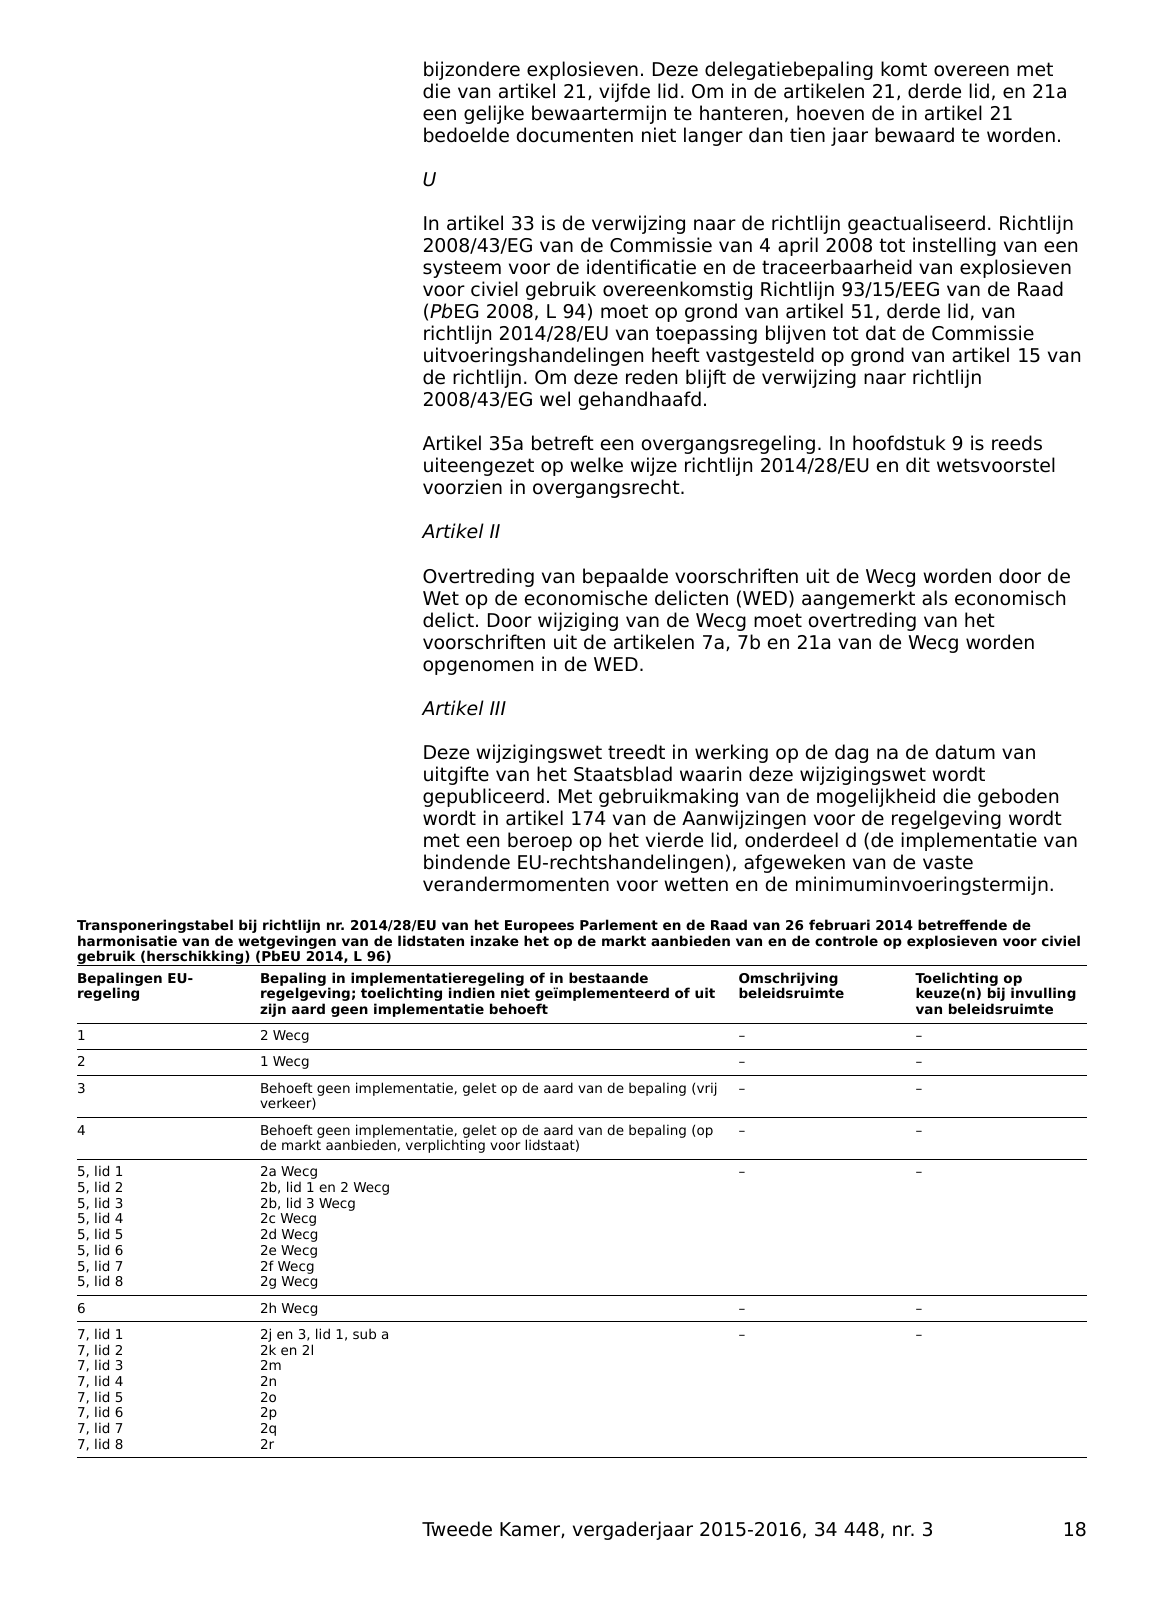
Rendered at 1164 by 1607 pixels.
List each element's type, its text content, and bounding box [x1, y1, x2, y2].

subtitle Artikel II [422, 521, 1087, 543]
table_cell – [909, 1322, 1087, 1457]
table_cell Behoeft geen implementatie, gelet op de aard van de bepaling (op de markt aanbieden, verplichting voor lidstaat) [254, 1118, 732, 1158]
table_cell Omschrijving beleidsruimte [732, 966, 909, 1022]
table_cell – [732, 1160, 909, 1295]
table_cell – [732, 1322, 909, 1457]
text Artikel 35a betreft een overgangsregeling. In hoofdstuk 9 is reeds uiteengezet op welke wijze richtlijn 2014/28/EU en dit wetsvoorstel voorzien in overgangsrecht. [422, 433, 1087, 499]
text Deze wijzigingswet treedt in werking op de dag na de datum van uitgifte van het Staatsblad waarin deze wijzigingswet wordt gepubliceerd. Met gebruikmaking van de mogelijkheid die geboden wordt in artikel 174 van de Aanwijzingen voor de regelgeving wordt met een beroep op het vierde lid, onderdeel d (de implementatie van bindende EU-rechtshandelingen), afgeweken van de vaste verandermomenten voor wetten en de minimuminvoeringstermijn. [422, 742, 1087, 896]
table_cell – [732, 1076, 909, 1117]
table_cell Bepalingen EU-regeling [77, 966, 254, 1022]
table_cell – [732, 1118, 909, 1158]
table_cell 3 [77, 1076, 254, 1117]
table_cell 4 [77, 1118, 254, 1158]
table_cell 1 Wecg [254, 1050, 732, 1075]
table_cell – [909, 1076, 1087, 1117]
table_cell 2a Wecg 2b, lid 1 en 2 Wecg 2b, lid 3 Wecg 2c Wecg 2d Wecg 2e Wecg 2f Wecg 2g Wecg [254, 1160, 732, 1295]
table_cell Toelichting op keuze(n) bij invulling van beleidsruimte [909, 966, 1087, 1022]
table_cell 2 [77, 1050, 254, 1075]
table_header Transponeringstabel bij richtlijn nr. 2014/28/EU van het Europees Parlement en de Raad van 26 februari 2014 betreffende de harmonisatie van de wetgevingen van de lidstaten inzake het op de markt aanbieden van en de controle op explosieven voor civiel gebruik (herschikking) (PbEU 2014, L 96) [77, 918, 1087, 965]
table_cell 2h Wecg [254, 1296, 732, 1321]
table_cell – [732, 1024, 909, 1048]
subtitle U [422, 169, 1087, 191]
subtitle Artikel III [422, 698, 1087, 720]
table_cell 2 Wecg [254, 1024, 732, 1048]
table_cell 7, lid 1 7, lid 2 7, lid 3 7, lid 4 7, lid 5 7, lid 6 7, lid 7 7, lid 8 [77, 1322, 254, 1457]
table_cell Behoeft geen implementatie, gelet op de aard van de bepaling (vrij verkeer) [254, 1076, 732, 1117]
table_cell – [909, 1118, 1087, 1158]
text In artikel 33 is de verwijzing naar de richtlijn geactualiseerd. Richtlijn 2008/43/EG van de Commissie van 4 april 2008 tot instelling van een systeem voor de identificatie en de traceerbaarheid van explosieven voor civiel gebruik overeenkomstig Richtlijn 93/15/EEG van de Raad (PbEG 2008, L 94) moet op grond van artikel 51, derde lid, van richtlijn 2014/28/EU van toepassing blijven tot dat de Commissie uitvoeringshandelingen heeft vastgesteld op grond van artikel 15 van de richtlijn. Om deze reden blijft de verwijzing naar richtlijn 2008/43/EG wel gehandhaafd. [422, 213, 1087, 411]
table_cell 1 [77, 1024, 254, 1048]
table_cell – [909, 1050, 1087, 1075]
table_cell – [909, 1024, 1087, 1048]
table_cell 5, lid 1 5, lid 2 5, lid 3 5, lid 4 5, lid 5 5, lid 6 5, lid 7 5, lid 8 [77, 1160, 254, 1295]
table_cell 2j en 3, lid 1, sub a 2k en 2l 2m 2n 2o 2p 2q 2r [254, 1322, 732, 1457]
table_cell 6 [77, 1296, 254, 1321]
text bijzondere explosieven. Deze delegatiebepaling komt overeen met die van artikel 21, vijfde lid. Om in de artikelen 21, derde lid, en 21a een gelijke bewaartermijn te hanteren, hoeven de in artikel 21 bedoelde documenten niet langer dan tien jaar bewaard te worden. [422, 59, 1087, 147]
text Overtreding van bepaalde voorschriften uit de Wecg worden door de Wet op de economische delicten (WED) aangemerkt als economisch delict. Door wijziging van de Wecg moet overtreding van het voorschriften uit de artikelen 7a, 7b en 21a van de Wecg worden opgenomen in de WED. [422, 566, 1087, 676]
table_cell Bepaling in implementatieregeling of in bestaande regelgeving; toelichting indien niet geïmplementeerd of uit zijn aard geen implementatie behoeft [254, 966, 732, 1022]
table_cell – [909, 1296, 1087, 1321]
table_cell – [732, 1296, 909, 1321]
table_cell – [909, 1160, 1087, 1295]
table_cell – [732, 1050, 909, 1075]
